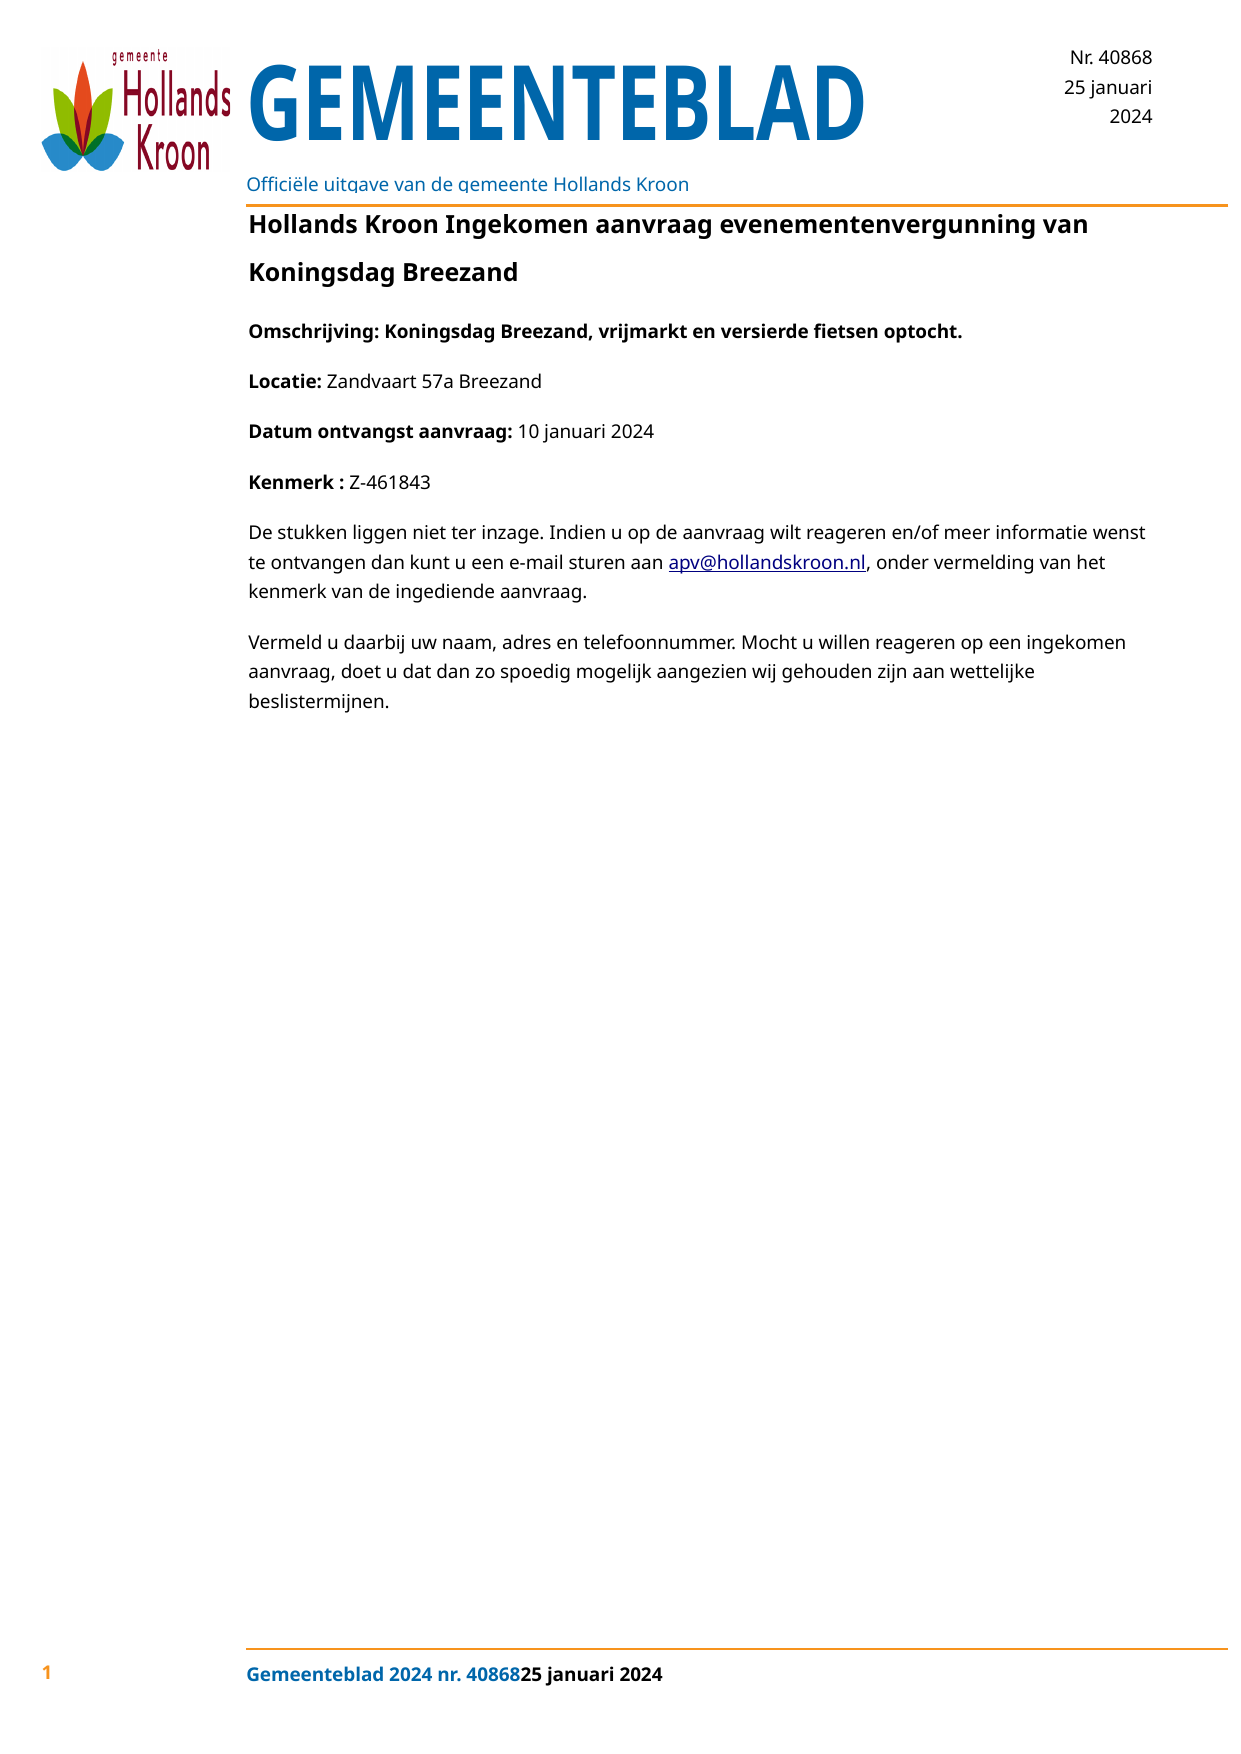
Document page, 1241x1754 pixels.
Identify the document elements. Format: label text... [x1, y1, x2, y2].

text Datum ontvangst aanvraag: 10 januari 2024 [248, 419, 1152, 444]
text Locatie: Zandvaart 57a Breezand [248, 368, 1152, 394]
text De stukken liggen niet ter inzage. Indien u op de aanvraag wilt reageren en/of meer informatie wenst te ontvangen dan kunt u een e-mail sturen aan apv@hollandskroon.nl, onder vermelding van het kenmerk van de ingediende aanvraag. [248, 519, 1152, 604]
text Hollands Kroon Ingekomen aanvraag evenementenvergunning van Koningsdag Breezand [248, 207, 1152, 288]
picture [41, 47, 231, 172]
text Kenmerk : Z-461843 [248, 469, 1152, 495]
text Vermeld u daarbij uw naam, adres en telefoonnummer. Mocht u willen reageren op een ingekomen aanvraag, doet u dat dan zo spoedig mogelijk aangezien wij gehouden zijn aan wettelijke beslistermijnen. [248, 629, 1152, 714]
text Omschrijving: Koningsdag Breezand, vrijmarkt en versierde fietsen optocht. [248, 318, 1152, 344]
